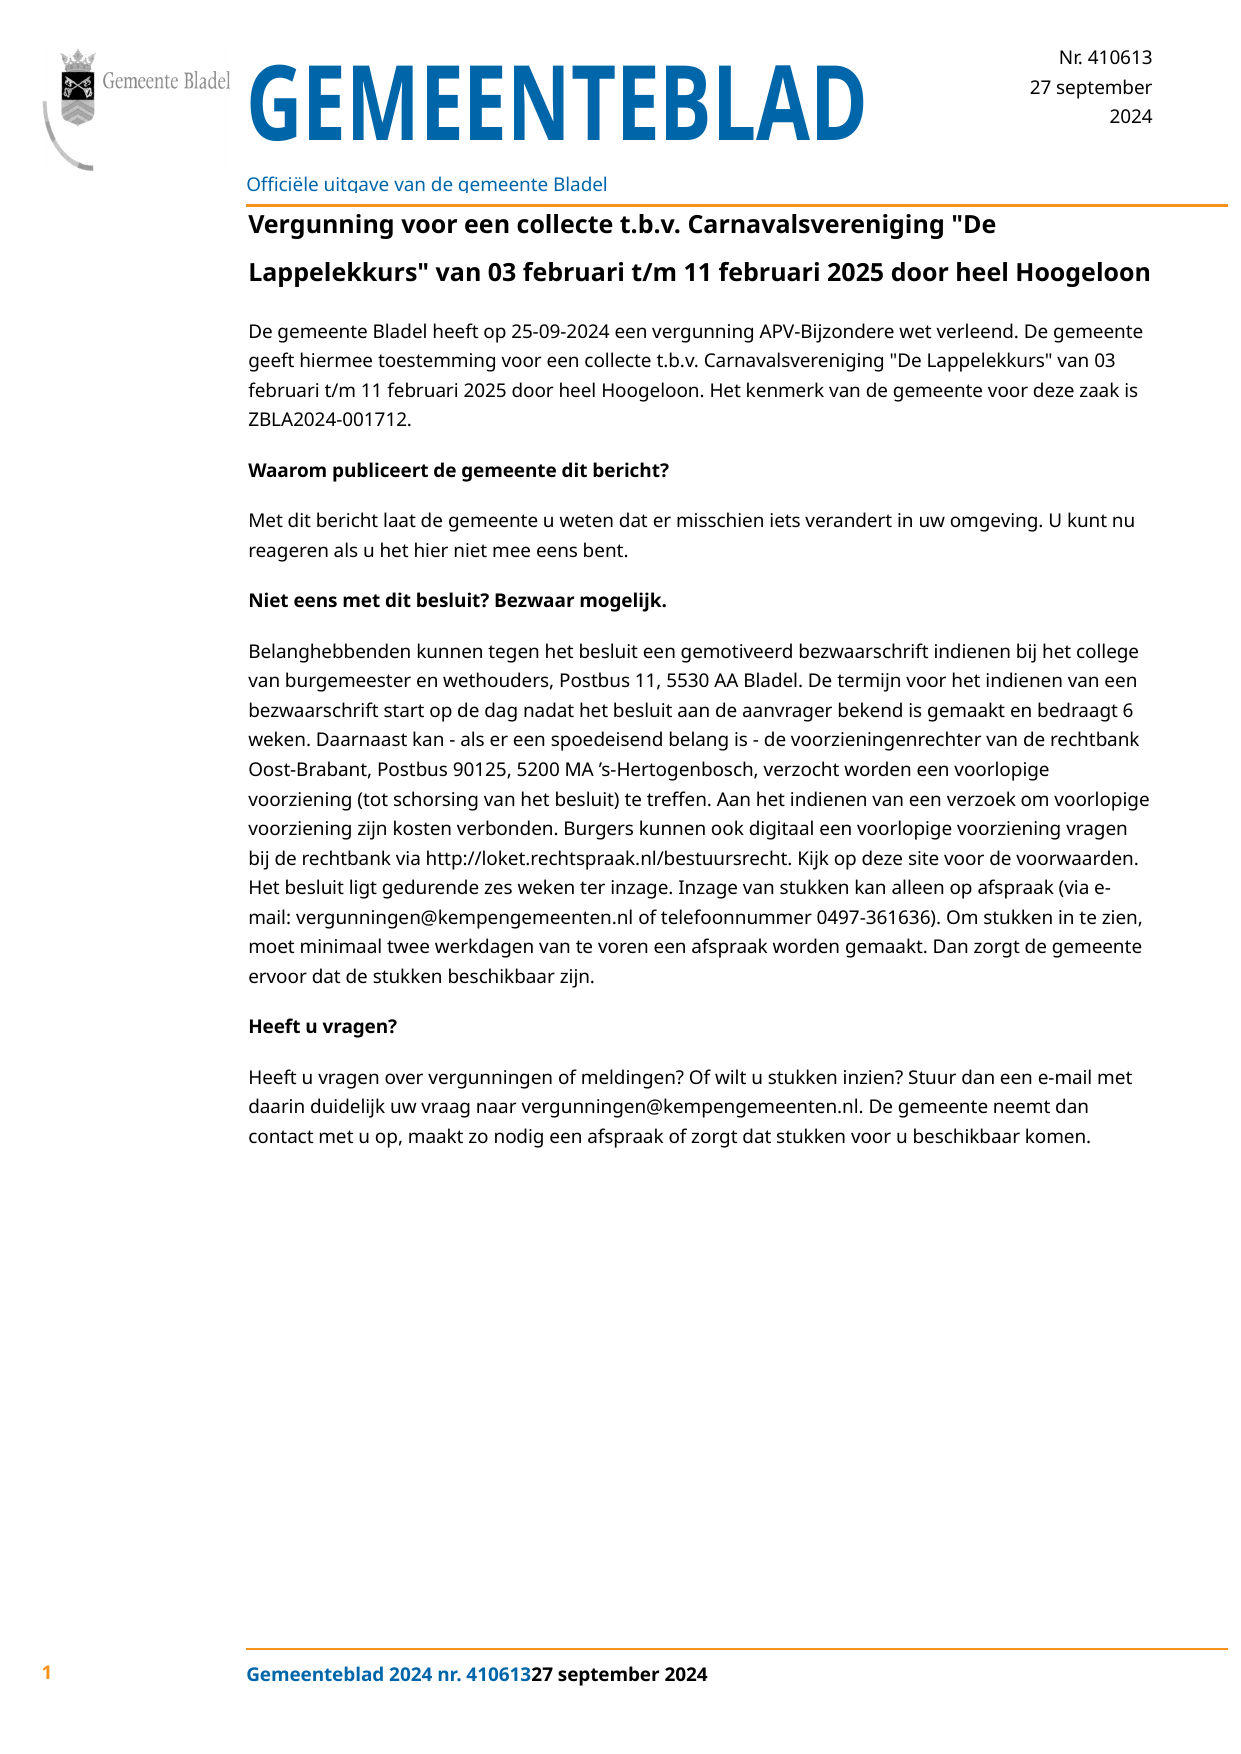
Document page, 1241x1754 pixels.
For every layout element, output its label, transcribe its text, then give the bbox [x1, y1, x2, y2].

text Heeft u vragen over vergunningen of meldingen? Of wilt u stukken inzien? Stuur dan een e-mail met daarin duidelijk uw vraag naar vergunningen@kempengemeenten.nl. De gemeente neemt dan contact met u op, maakt zo nodig een afspraak of zorgt dat stukken voor u beschikbaar komen. [248, 1064, 1152, 1149]
text Waarom publiceert de gemeente dit bericht? [248, 457, 1152, 483]
text Vergunning voor een collecte t.b.v. Carnavalsvereniging "De Lappelekkurs" van 03 februari t/m 11 februari 2025 door heel Hoogeloon [248, 207, 1152, 288]
picture [41, 47, 231, 172]
text Belanghebbenden kunnen tegen het besluit een gemotiveerd bezwaarschrift indienen bij het college van burgemeester en wethouders, Postbus 11, 5530 AA Bladel. De termijn voor het indienen van een bezwaarschrift start op de dag nadat het besluit aan de aanvrager bekend is gemaakt en bedraagt 6 weken. Daarnaast kan - als er een spoedeisend belang is - de voorzieningenrechter van de rechtbank Oost-Brabant, Postbus 90125, 5200 MA ’s-Hertogenbosch, verzocht worden een voorlopige voorziening (tot schorsing van het besluit) te treffen. Aan het indienen van een verzoek om voorlopige voorziening zijn kosten verbonden. Burgers kunnen ook digitaal een voorlopige voorziening vragen bij de rechtbank via http://loket.rechtspraak.nl/bestuursrecht. Kijk op deze site voor de voorwaarden. Het besluit ligt gedurende zes weken ter inzage. Inzage van stukken kan alleen op afspraak (via e-mail: vergunningen@kempengemeenten.nl of telefoonnummer 0497-361636). Om stukken in te zien, moet minimaal twee werkdagen van te voren een afspraak worden gemaakt. Dan zorgt de gemeente ervoor dat de stukken beschikbaar zijn. [248, 638, 1152, 989]
text De gemeente Bladel heeft op 25-09-2024 een vergunning APV-Bijzondere wet verleend. De gemeente geeft hiermee toestemming voor een collecte t.b.v. Carnavalsvereniging "De Lappelekkurs" van 03 februari t/m 11 februari 2025 door heel Hoogeloon. Het kenmerk van de gemeente voor deze zaak is ZBLA2024-001712. [248, 318, 1152, 432]
text Met dit bericht laat de gemeente u weten dat er misschien iets verandert in uw omgeving. U kunt nu reageren als u het hier niet mee eens bent. [248, 507, 1152, 563]
text Heeft u vragen? [248, 1014, 1152, 1039]
text Niet eens met dit besluit? Bezwaar mogelijk. [248, 587, 1152, 613]
